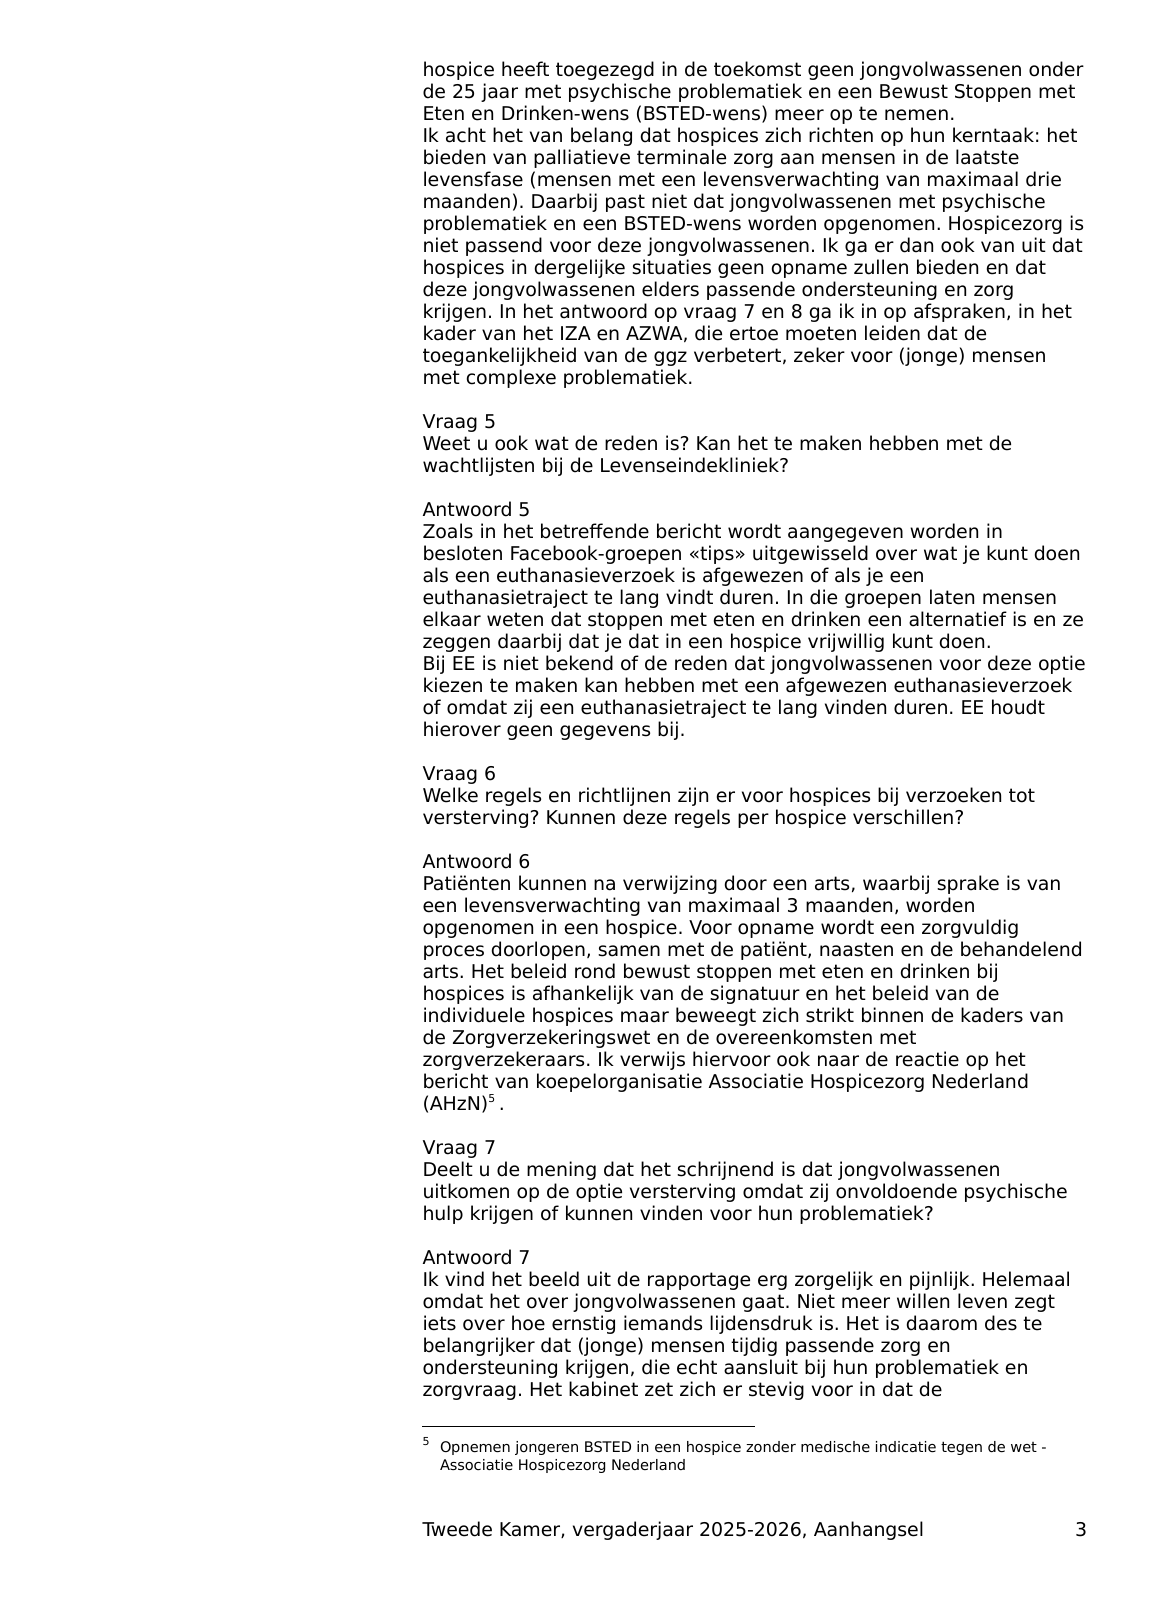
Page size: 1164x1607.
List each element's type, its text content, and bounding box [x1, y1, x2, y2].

text Ik vind het beeld uit de rapportage erg zorgelijk en pijnlijk. Helemaal omdat het over jongvolwassenen gaat. Niet meer willen leven zegt iets over hoe ernstig iemands lijdensdruk is. Het is daarom des te belangrijker dat (jonge) mensen tijdig passende zorg en ondersteuning krijgen, die echt aansluit bij hun problematiek en zorgvraag. Het kabinet zet zich er stevig voor in dat de [422, 1269, 1087, 1401]
text Weet u ook wat de reden is? Kan het te maken hebben met de wachtlijsten bij de Levenseindekliniek? [422, 433, 1087, 477]
text Antwoord 6 [422, 851, 1087, 873]
text Zoals in het betreffende bericht wordt aangegeven worden in besloten Facebook-groepen «tips» uitgewisseld over wat je kunt doen als een euthanasieverzoek is afgewezen of als je een euthanasietraject te lang vindt duren. In die groepen laten mensen elkaar weten dat stoppen met eten en drinken een alternatief is en ze zeggen daarbij dat je dat in een hospice vrijwillig kunt doen. [422, 521, 1087, 653]
text Antwoord 5 [422, 499, 1087, 521]
text Ik acht het van belang dat hospices zich richten op hun kerntaak: het bieden van palliatieve terminale zorg aan mensen in de laatste levensfase (mensen met een levensverwachting van maximaal drie maanden). Daarbij past niet dat jongvolwassenen met psychische problematiek en een BSTED-wens worden opgenomen. Hospicezorg is niet passend voor deze jongvolwassenen. Ik ga er dan ook van uit dat hospices in dergelijke situaties geen opname zullen bieden en dat deze jongvolwassenen elders passende ondersteuning en zorg krijgen. In het antwoord op vraag 7 en 8 ga ik in op afspraken, in het kader van het IZA en AZWA, die ertoe moeten leiden dat de toegankelijkheid van de ggz verbetert, zeker voor (jonge) mensen met complexe problematiek. [422, 125, 1087, 389]
text Vraag 5 [422, 411, 1087, 433]
text Welke regels en richtlijnen zijn er voor hospices bij verzoeken tot versterving? Kunnen deze regels per hospice verschillen? [422, 785, 1087, 829]
text hospice heeft toegezegd in de toekomst geen jongvolwassenen onder de 25 jaar met psychische problematiek en een Bewust Stoppen met Eten en Drinken-wens (BSTED-wens) meer op te nemen. [422, 59, 1087, 125]
text Antwoord 7 [422, 1247, 1087, 1269]
text Vraag 7 [422, 1137, 1087, 1159]
text Opnemen jongeren BSTED in een hospice zonder medische indicatie tegen de wet - Associatie Hospicezorg Nederland [422, 1435, 1087, 1474]
text Patiënten kunnen na verwijzing door een arts, waarbij sprake is van een levensverwachting van maximaal 3 maanden, worden opgenomen in een hospice. Voor opname wordt een zorgvuldig proces doorlopen, samen met de patiënt, naasten en de behandelend arts. Het beleid rond bewust stoppen met eten en drinken bij hospices is afhankelijk van de signatuur en het beleid van de individuele hospices maar beweegt zich strikt binnen de kaders van de Zorgverzekeringswet en de overeenkomsten met zorgverzekeraars. Ik verwijs hiervoor ook naar de reactie op het bericht van koepelorganisatie Associatie Hospicezorg Nederland (AHzN). [422, 873, 1087, 1115]
text Vraag 6 [422, 763, 1087, 785]
text Deelt u de mening dat het schrijnend is dat jongvolwassenen uitkomen op de optie versterving omdat zij onvoldoende psychische hulp krijgen of kunnen vinden voor hun problematiek? [422, 1159, 1087, 1225]
text Bij EE is niet bekend of de reden dat jongvolwassenen voor deze optie kiezen te maken kan hebben met een afgewezen euthanasieverzoek of omdat zij een euthanasietraject te lang vinden duren. EE houdt hierover geen gegevens bij. [422, 653, 1087, 741]
